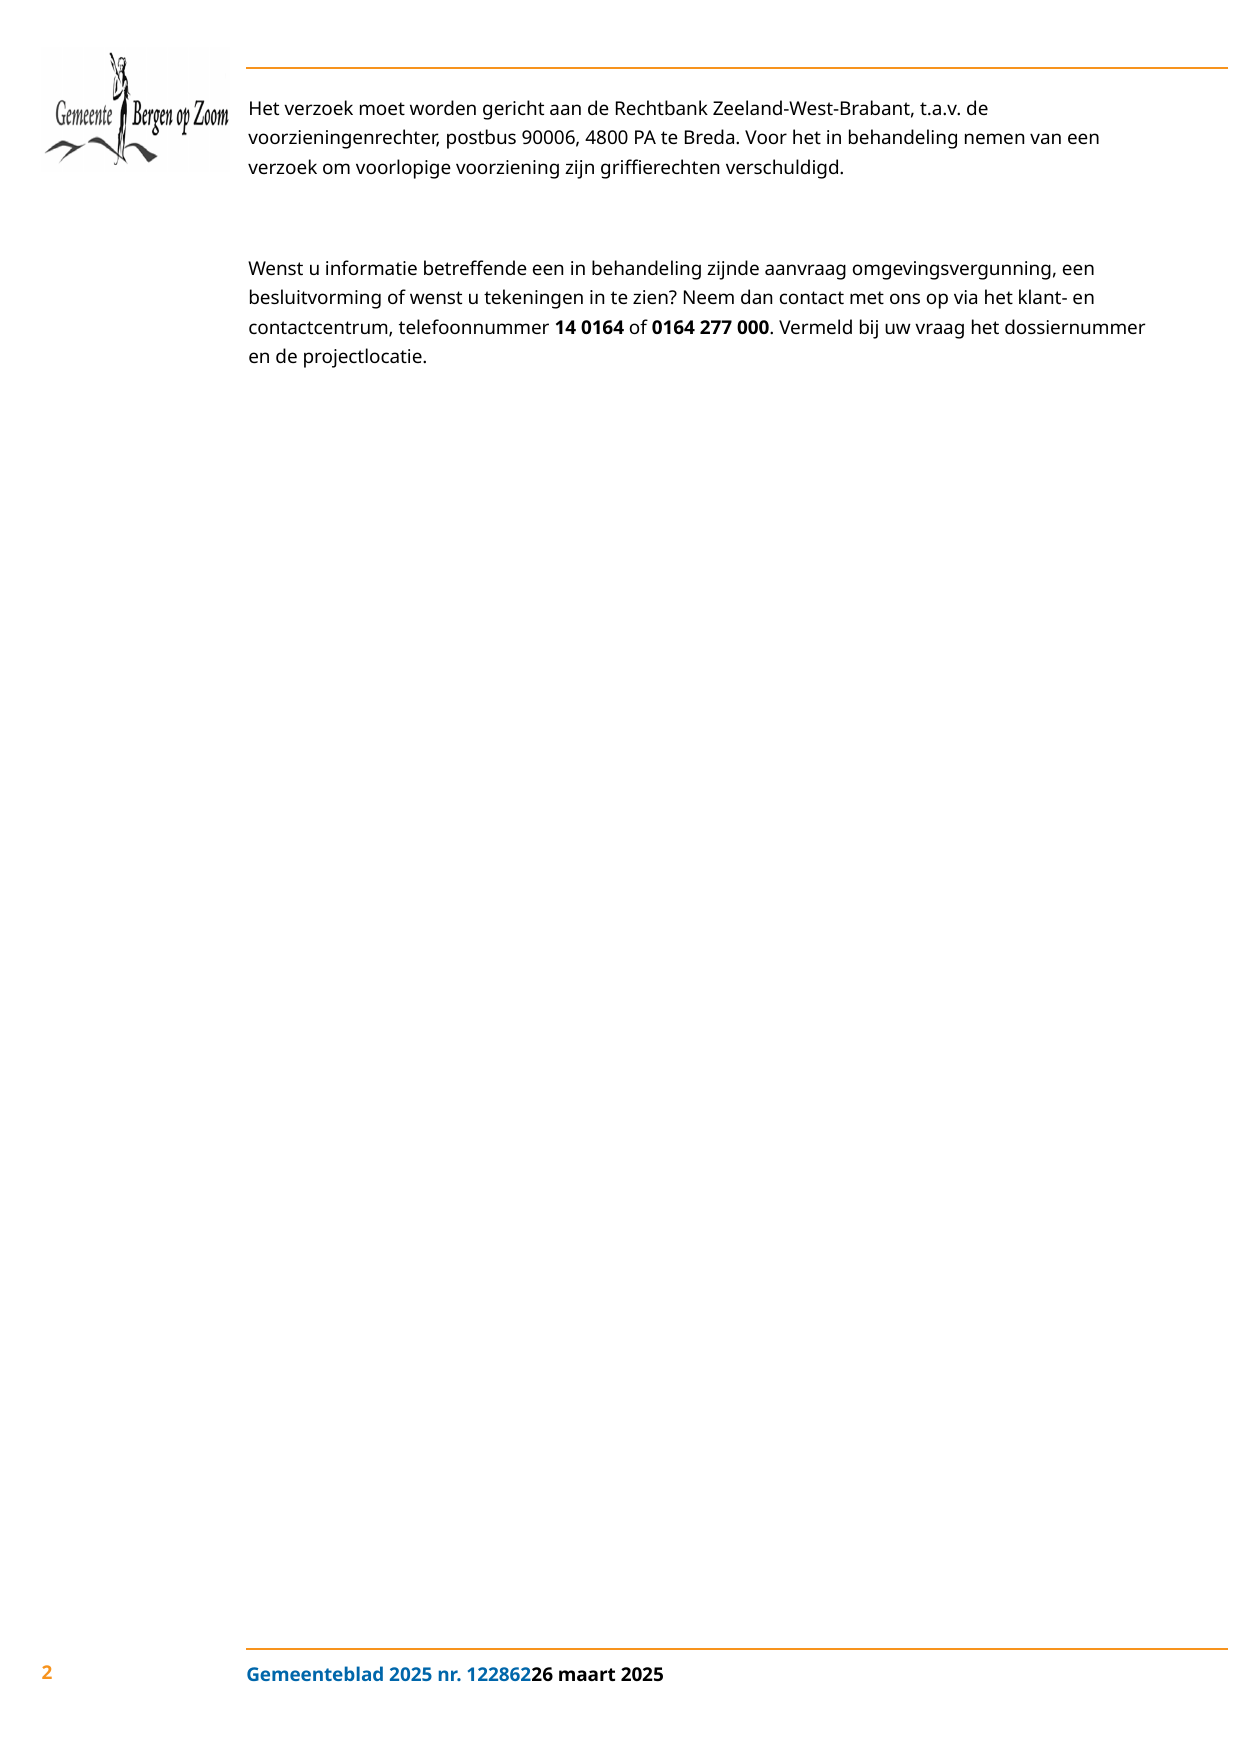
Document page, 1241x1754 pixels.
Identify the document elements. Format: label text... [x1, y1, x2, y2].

text Het verzoek moet worden gericht aan de Rechtbank Zeeland-West-Brabant, t.a.v. de voorzieningenrechter, postbus 90006, 4800 PA te Breda. Voor het in behandeling nemen van een verzoek om voorlopige voorziening zijn griffierechten verschuldigd. [248, 95, 1152, 180]
text Wenst u informatie betreffende een in behandeling zijnde aanvraag omgevingsvergunning, een besluitvorming of wenst u tekeningen in te zien? Neem dan contact met ons op via het klant- en contactcentrum, telefoonnummer 14 0164 of 0164 277 000. Vermeld bij uw vraag het dossiernummer en de projectlocatie. [248, 255, 1152, 369]
picture [41, 47, 231, 172]
